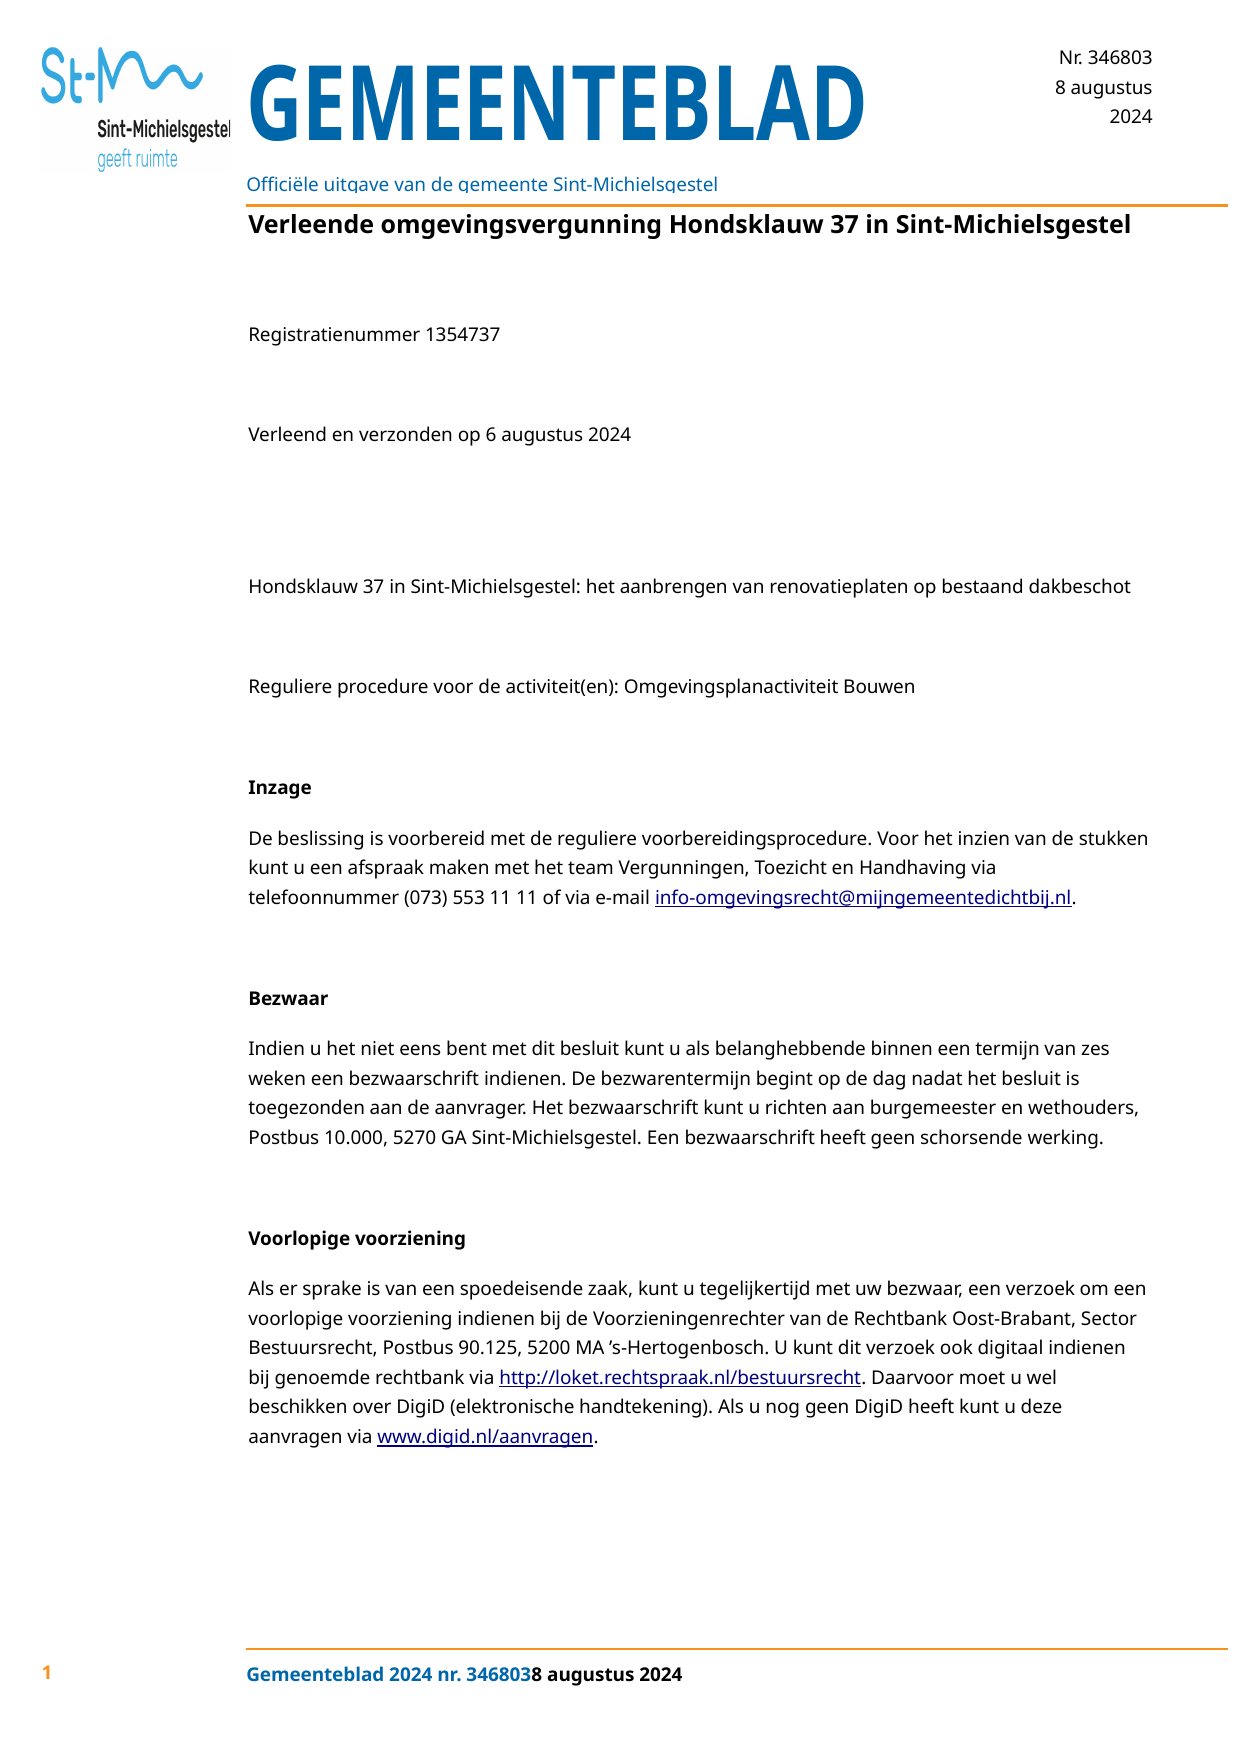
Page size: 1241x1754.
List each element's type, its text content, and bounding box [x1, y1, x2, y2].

text Reguliere procedure voor de activiteit(en): Omgevingsplanactiviteit Bouwen [248, 674, 1152, 699]
text Verleend en verzonden op 6 augustus 2024 [248, 422, 1152, 447]
text Bezwaar [248, 985, 1152, 1011]
text Voorlopige voorziening [248, 1225, 1152, 1251]
text Hondsklauw 37 in Sint-Michielsgestel: het aanbrengen van renovatieplaten op bestaand dakbeschot [248, 573, 1152, 598]
text Verleende omgevingsvergunning Hondsklauw 37 in Sint-Michielsgestel [248, 207, 1152, 241]
text Indien u het niet eens bent met dit besluit kunt u als belanghebbende binnen een termijn van zes weken een bezwaarschrift indienen. De bezwarentermijn begint op de dag nadat het besluit is toegezonden aan de aanvrager. Het bezwaarschrift kunt u richten aan burgemeester en wethouders, Postbus 10.000, 5270 GA Sint-Michielsgestel. Een bezwaarschrift heeft geen schorsende werking. [248, 1035, 1152, 1150]
text Als er sprake is van een spoedeisende zaak, kunt u tegelijkertijd met uw bezwaar, een verzoek om een voorlopige voorziening indienen bij de Voorzieningenrechter van de Rechtbank Oost-Brabant, Sector Bestuursrecht, Postbus 90.125, 5200 MA ’s-Hertogenbosch. U kunt dit verzoek ook digitaal indienen bij genoemde rechtbank via http://loket.rechtspraak.nl/bestuursrecht. Daarvoor moet u wel beschikken over DigiD (elektronische handtekening). Als u nog geen DigiD heeft kunt u deze aanvragen via www.digid.nl/aanvragen. [248, 1275, 1152, 1449]
text Registratienummer 1354737 [248, 321, 1152, 346]
text Inzage [248, 774, 1152, 800]
picture [41, 47, 231, 172]
text De beslissing is voorbereid met de reguliere voorbereidingsprocedure. Voor het inzien van de stukken kunt u een afspraak maken met het team Vergunningen, Toezicht en Handhaving via telefoonnummer (073) 553 11 11 of via e-mail info-omgevingsrecht@mijngemeentedichtbij.nl. [248, 825, 1152, 910]
